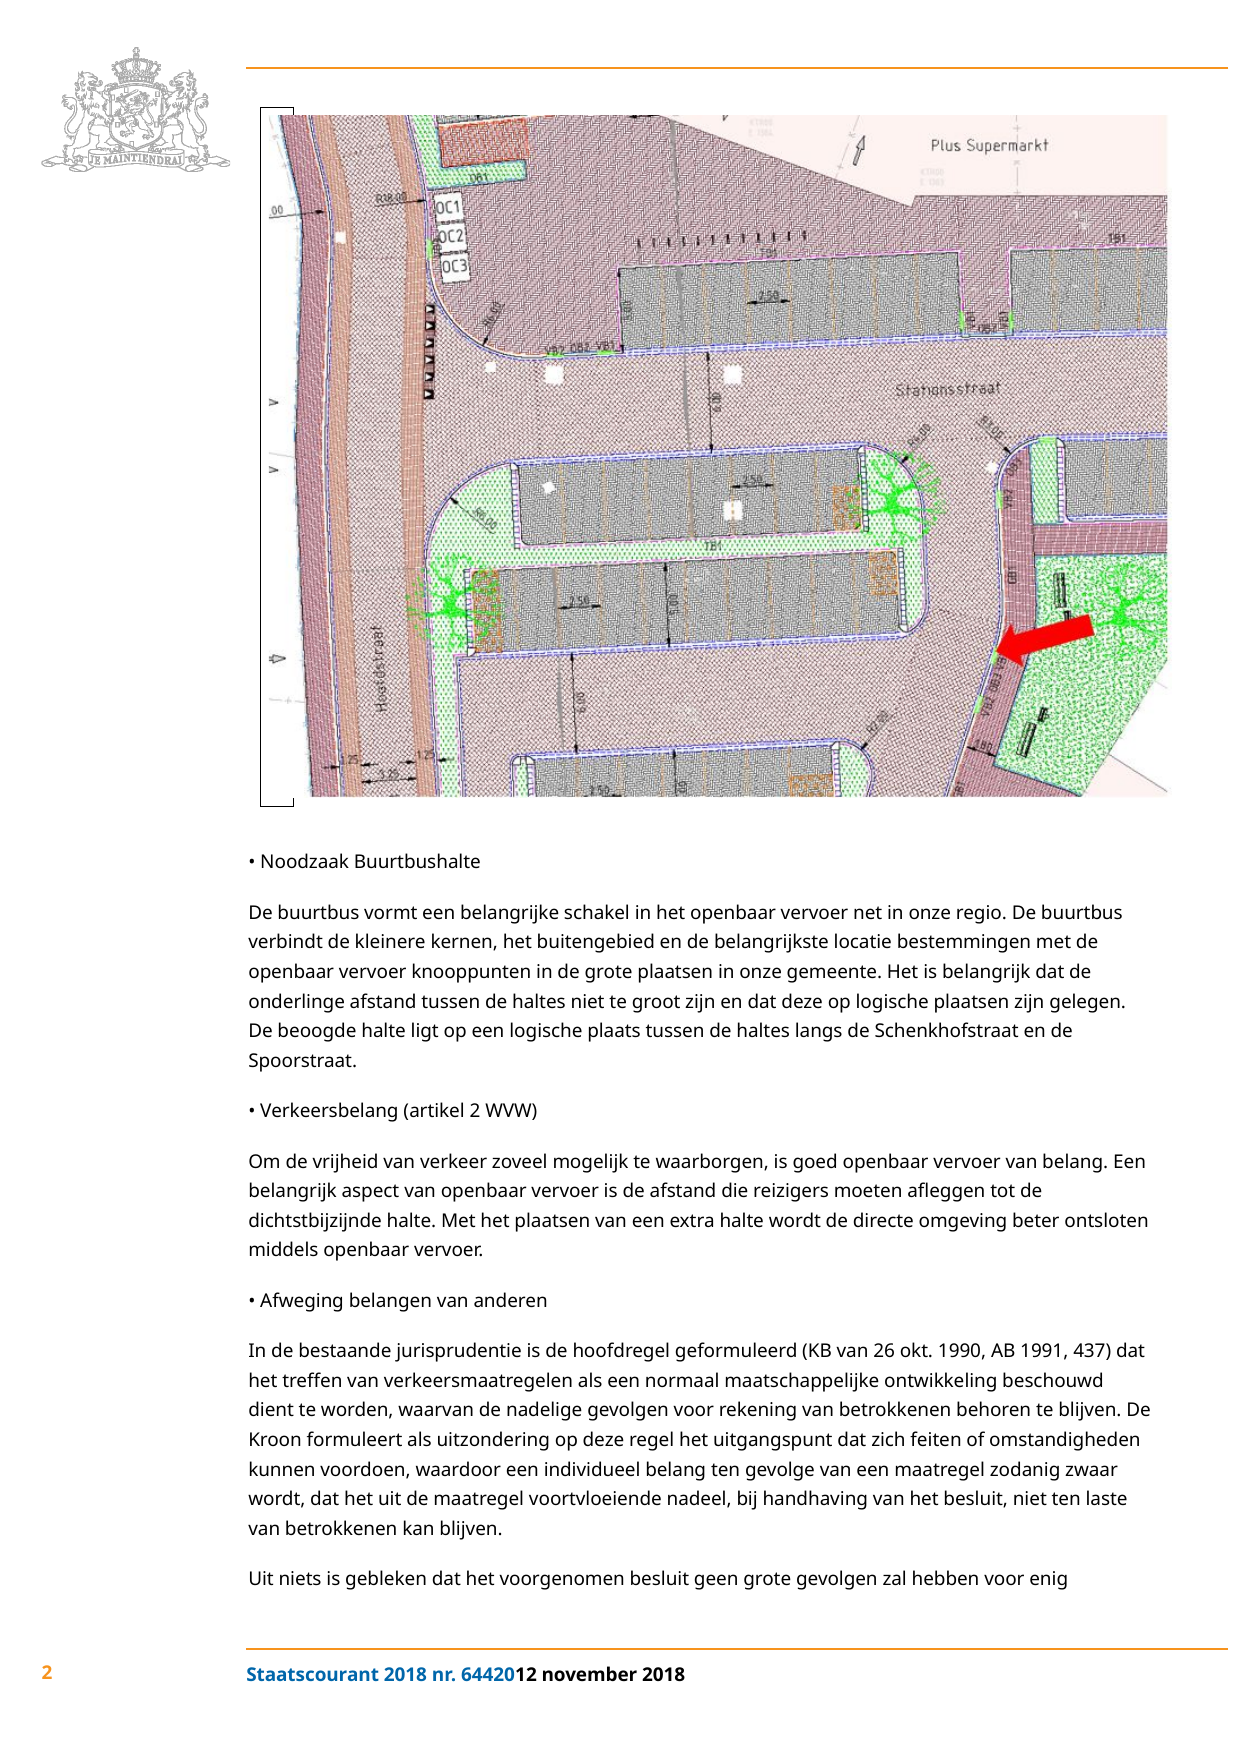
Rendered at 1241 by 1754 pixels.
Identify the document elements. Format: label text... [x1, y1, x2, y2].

text • Afweging belangen van anderen [248, 1287, 1152, 1313]
text • Verkeersbelang (artikel 2 WVW) [248, 1097, 1152, 1123]
text In de bestaande jurisprudentie is de hoofdregel geformuleerd (KB van 26 okt. 1990, AB 1991, 437) dat het treffen van verkeersmaatregelen als een normaal maatschappelijke ontwikkeling beschouwd dient te worden, waarvan de nadelige gevolgen voor rekening van betrokkenen behoren te blijven. De Kroon formuleert als uitzondering op deze regel het uitgangspunt dat zich feiten of omstandigheden kunnen voordoen, waardoor een individueel belang ten gevolge van een maatregel zodanig zwaar wordt, dat het uit de maatregel voortvloeiende nadeel, bij handhaving van het besluit, niet ten laste van betrokkenen kan blijven. [248, 1337, 1152, 1541]
text De buurtbus vormt een belangrijke schakel in het openbaar vervoer net in onze regio. De buurtbus verbindt de kleinere kernen, het buitengebied en de belangrijkste locatie bestemmingen met de openbaar vervoer knooppunten in de grote plaatsen in onze gemeente. Het is belangrijk dat de onderlinge afstand tussen de haltes niet te groot zijn en dat deze op logische plaatsen zijn gelegen. De beoogde halte ligt op een logische plaats tussen de haltes langs de Schenkhofstraat en de Spoorstraat. [248, 899, 1152, 1073]
text • Noodzaak Buurtbushalte [248, 849, 1152, 874]
picture [41, 47, 231, 172]
picture [268, 115, 1173, 798]
text Om de vrijheid van verkeer zoveel mogelijk te waarborgen, is goed openbaar vervoer van belang. Een belangrijk aspect van openbaar vervoer is de afstand die reizigers moeten afleggen tot de dichtstbijzijnde halte. Met het plaatsen van een extra halte wordt de directe omgeving beter ontsloten middels openbaar vervoer. [248, 1148, 1152, 1262]
text Uit niets is gebleken dat het voorgenomen besluit geen grote gevolgen zal hebben voor enig [248, 1565, 1152, 1591]
